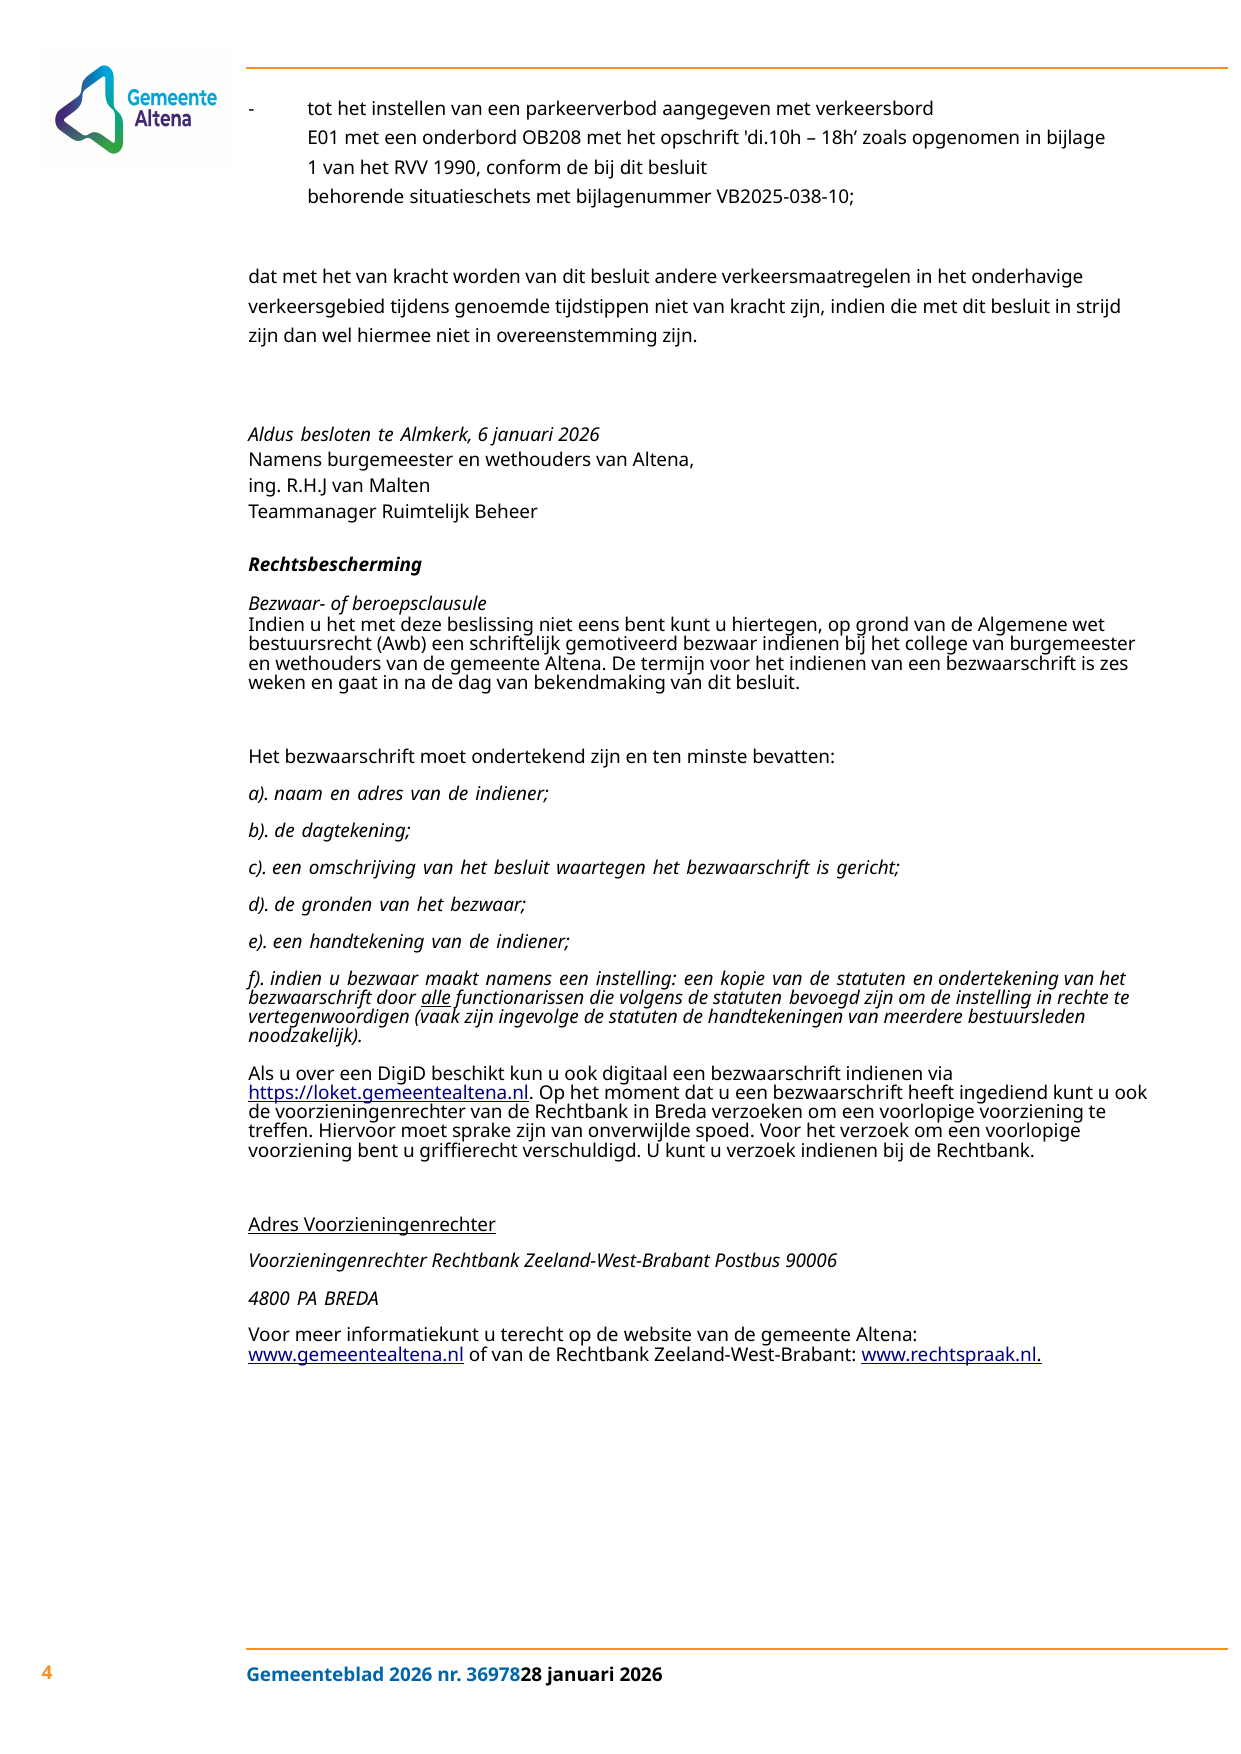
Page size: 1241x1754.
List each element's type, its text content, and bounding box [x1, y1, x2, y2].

text Adres Voorzieningenrechter [248, 1216, 1152, 1235]
text Als u over een DigiD beschikt kun u ook digitaal een bezwaarschrift indienen via https://loket.gemeentealtena.nl. Op het moment dat u een bezwaarschrift heeft ingediend kunt u ook de voorzieningenrechter van de Rechtbank in Breda verzoeken om een voorlopige voorziening te treffen. Hiervoor moet sprake zijn van onverwijlde spoed. Voor het verzoek om een voorlopige voorziening bent u griffierecht verschuldigd. U kunt u verzoek indienen bij de Rechtbank. [248, 1064, 1152, 1161]
text Rechtsbescherming [248, 551, 1152, 577]
text 4800 PA BREDA [248, 1289, 1152, 1309]
text d). de gronden van het bezwaar; [248, 896, 1152, 915]
text Het bezwaarschrift moet ondertekend zijn en ten minste bevatten: [248, 748, 1152, 767]
list tot het instellen van een parkeerverbod aangegeven met verkeersbord E01 met een onderbord OB208 met het opschrift 'di.10h – 18h’ zoals opgenomen in bijlage 1 van het RVV 1990, conform de bij dit besluit behorende situatieschets met bijlagenummer VB2025-038-10; [248, 95, 1152, 209]
text Aldus besloten te Almkerk, 6 januari 2026 [248, 421, 1152, 447]
text Voor meer informatiekunt u terecht op de website van de gemeente Altena: www.gemeentealtena.nl of van de Rechtbank Zeeland-West-Brabant: www.rechtspraak.nl. [248, 1326, 1152, 1365]
text e). een handtekening van de indiener; [248, 933, 1152, 952]
text Indien u het met deze beslissing niet eens bent kunt u hiertegen, op grond van de Algemene wet bestuursrecht (Awb) een schriftelijk gemotiveerd bezwaar indienen bij het college van burgemeester en wethouders van de gemeente Altena. De termijn voor het indienen van een bezwaarschrift is zes weken en gaat in na de dag van bekendmaking van dit besluit. [248, 616, 1152, 693]
text ing. R.H.J van Malten [248, 472, 1152, 498]
text c). een omschrijving van het besluit waartegen het bezwaarschrift is gericht; [248, 859, 1152, 878]
text a). naam en adres van de indiener; [248, 785, 1152, 804]
text Namens burgemeester en wethouders van Altena, [248, 447, 1152, 472]
text Voorzieningenrechter Rechtbank Zeeland-West-Brabant Postbus 90006 [248, 1252, 1152, 1272]
text dat met het van kracht worden van dit besluit andere verkeersmaatregelen in het onderhavige verkeersgebied tijdens genoemde tijdstippen niet van kracht zijn, indien die met dit besluit in strijd zijn dan wel hiermee niet in overeenstemming zijn. [248, 263, 1152, 348]
text Teammanager Ruimtelijk Beheer [248, 498, 1152, 524]
picture [41, 47, 231, 172]
text f). indien u bezwaar maakt namens een instelling: een kopie van de statuten en ondertekening van het bezwaarschrift door alle functionarissen die volgens de statuten bevoegd zijn om de instelling in rechte te vertegenwoordigen (vaak zijn ingevolge de statuten de handtekeningen van meerdere bestuursleden noodzakelijk). [248, 970, 1152, 1047]
text Bezwaar- of beroepsclausule [248, 590, 1152, 616]
text b). de dagtekening; [248, 822, 1152, 841]
